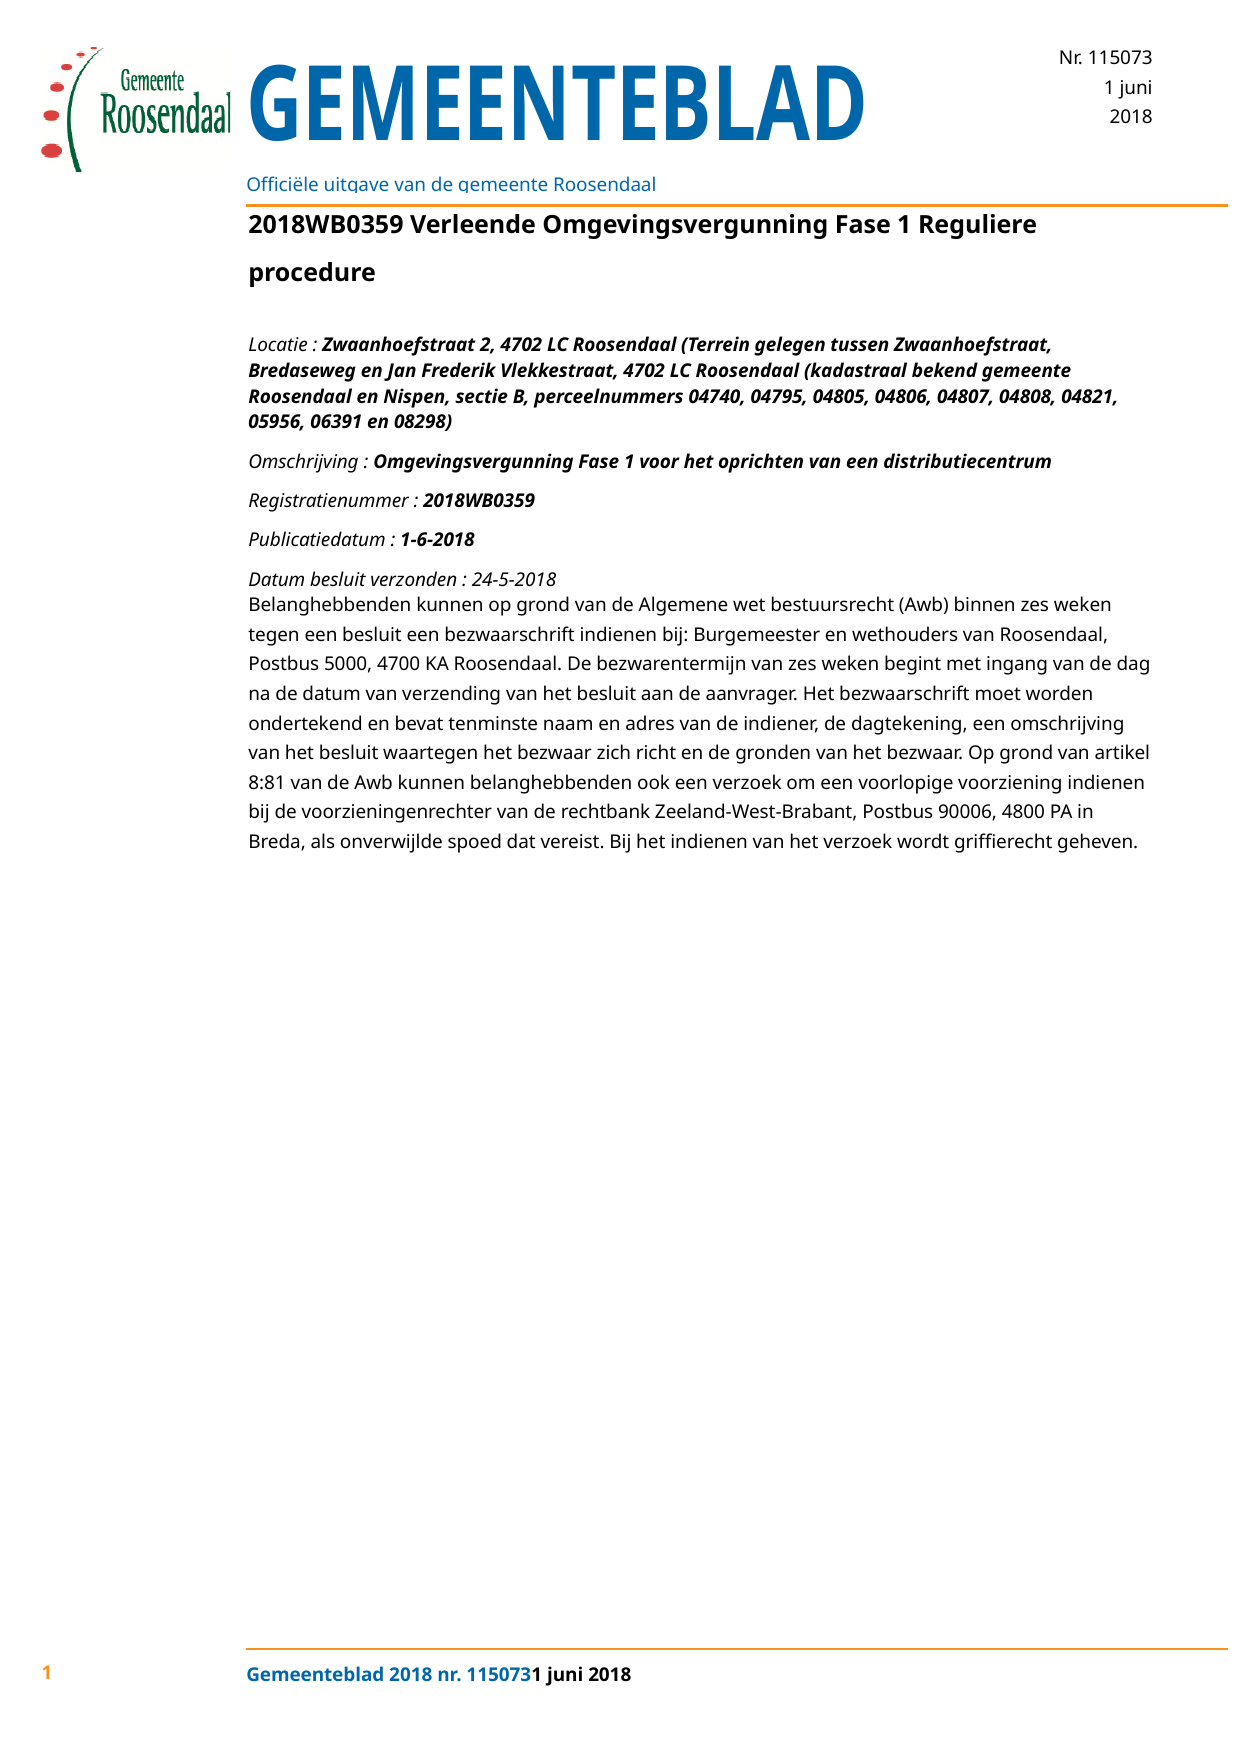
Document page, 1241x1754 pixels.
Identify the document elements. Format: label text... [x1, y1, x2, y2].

text Registratienummer : 2018WB0359 [248, 487, 1152, 513]
text Publicatiedatum : 1-6-2018 [248, 526, 1152, 552]
text 2018WB0359 Verleende Omgevingsvergunning Fase 1 Reguliere procedure [248, 207, 1152, 288]
picture [41, 47, 231, 172]
text Locatie : Zwaanhoefstraat 2, 4702 LC Roosendaal (Terrein gelegen tussen Zwaanhoefstraat, Bredaseweg en Jan Frederik Vlekkestraat, 4702 LC Roosendaal (kadastraal bekend gemeente Roosendaal en Nispen, sectie B, perceelnummers 04740, 04795, 04805, 04806, 04807, 04808, 04821, 05956, 06391 en 08298) [248, 331, 1152, 434]
text Omschrijving : Omgevingsvergunning Fase 1 voor het oprichten van een distributiecentrum [248, 448, 1152, 474]
text Belanghebbenden kunnen op grond van de Algemene wet bestuursrecht (Awb) binnen zes weken tegen een besluit een bezwaarschrift indienen bij: Burgemeester en wethouders van Roosendaal, Postbus 5000, 4700 KA Roosendaal. De bezwarentermijn van zes weken begint met ingang van de dag na de datum van verzending van het besluit aan de aanvrager. Het bezwaarschrift moet worden ondertekend en bevat tenminste naam en adres van de indiener, de dagtekening, een omschrijving van het besluit waartegen het bezwaar zich richt en de gronden van het bezwaar. Op grond van artikel 8:81 van de Awb kunnen belanghebbenden ook een verzoek om een voorlopige voorziening indienen bij de voorzieningenrechter van de rechtbank Zeeland-West-Brabant, Postbus 90006, 4800 PA in Breda, als onverwijlde spoed dat vereist. Bij het indienen van het verzoek wordt griffierecht geheven. [248, 591, 1152, 854]
text Datum besluit verzonden : 24-5-2018 [248, 566, 1152, 591]
